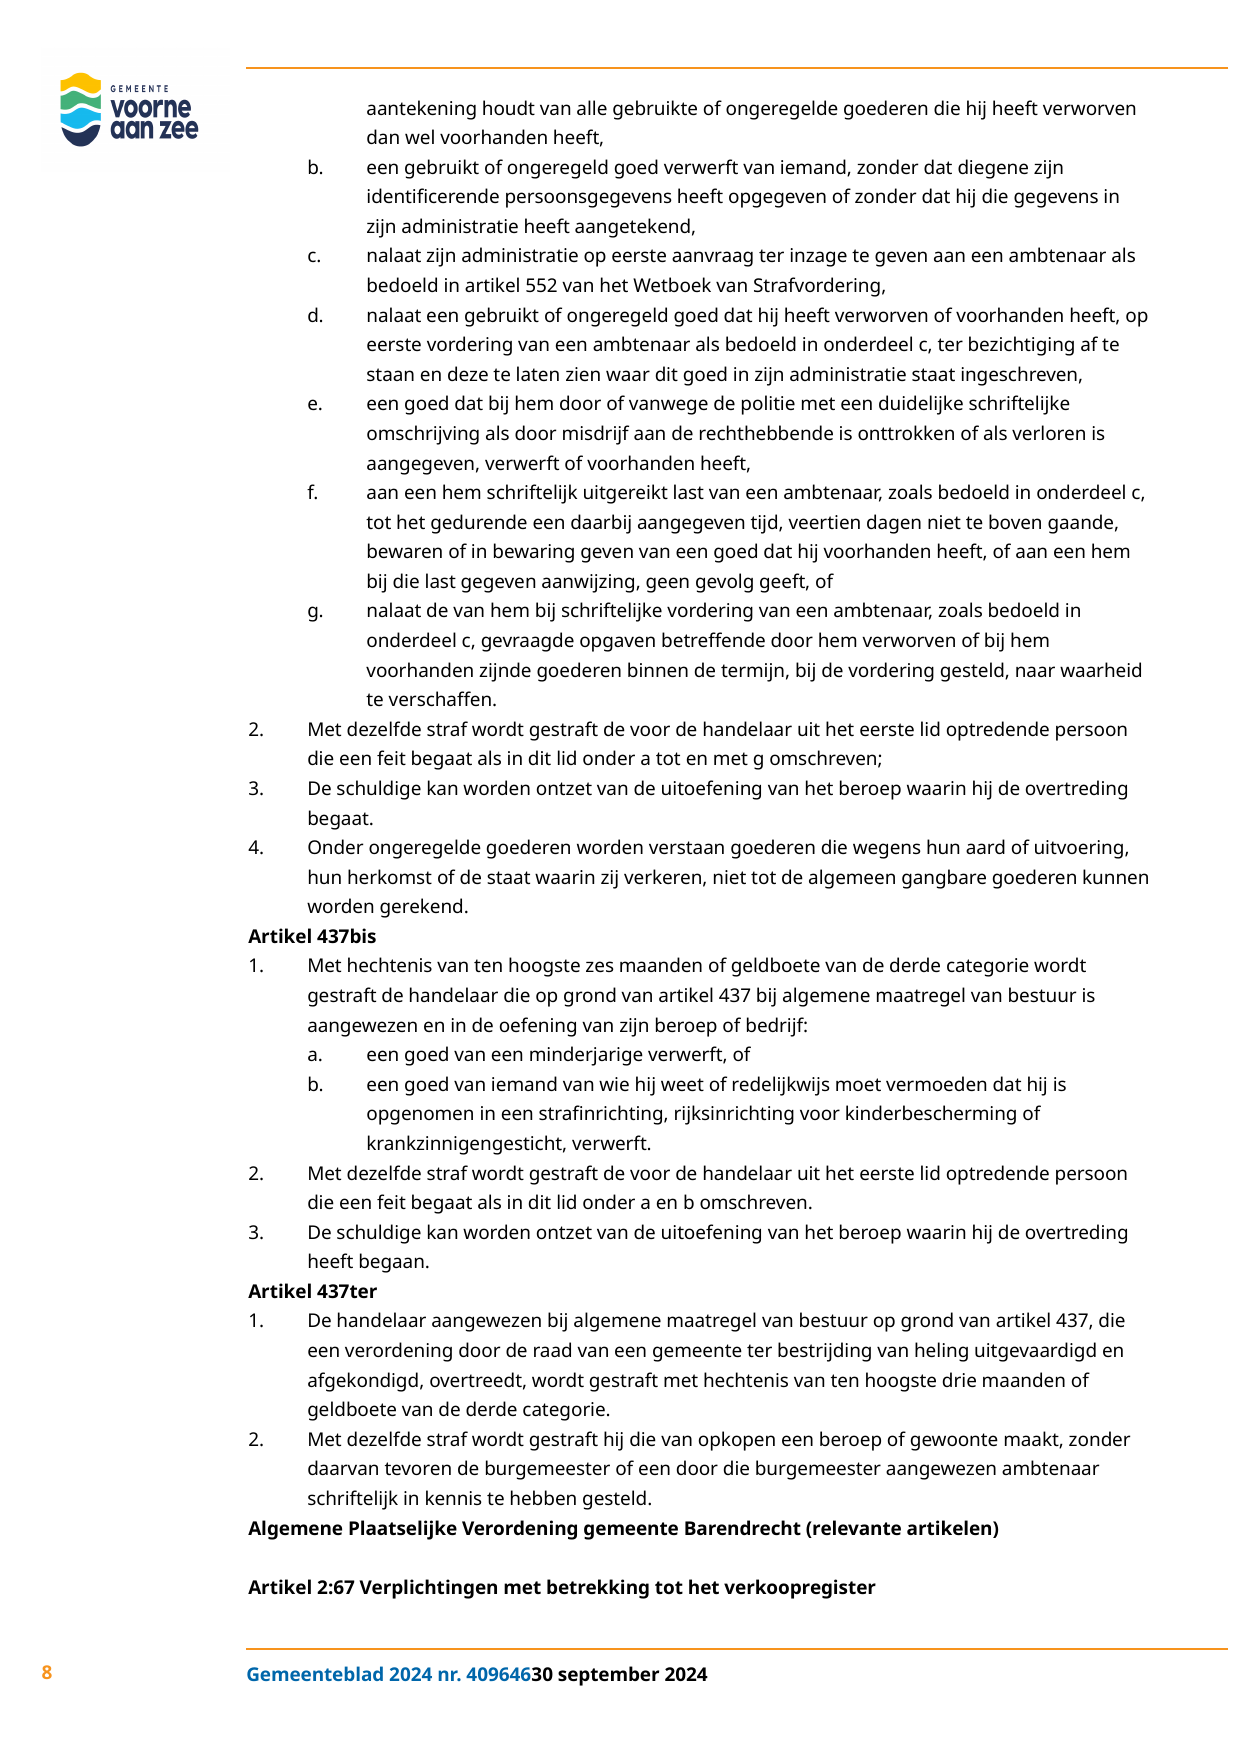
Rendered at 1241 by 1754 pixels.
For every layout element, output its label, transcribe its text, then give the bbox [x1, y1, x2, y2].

text Artikel 437ter [248, 1278, 1152, 1304]
list een goed dat bij hem door of vanwege de politie met een duidelijke schriftelijke omschrijving als door misdrijf aan de rechthebbende is onttrokken of als verloren is aangegeven, verwerft of voorhanden heeft, [307, 391, 1152, 476]
picture [41, 47, 231, 172]
text Artikel 437bis [248, 923, 1152, 949]
list een goed van een minderjarige verwerft, of [307, 1041, 1152, 1067]
text Artikel 2:67 Verplichtingen met betrekking tot het verkoopregister [248, 1574, 1152, 1600]
list De schuldige kan worden ontzet van de uitoefening van het beroep waarin hij de overtreding heeft begaan. [248, 1219, 1152, 1274]
list Met dezelfde straf wordt gestraft de voor de handelaar uit het eerste lid optredende persoon die een feit begaat als in dit lid onder a en b omschreven. [248, 1160, 1152, 1215]
list een gebruikt of ongeregeld goed verwerft van iemand, zonder dat diegene zijn identificerende persoonsgegevens heeft opgegeven of zonder dat hij die gegevens in zijn administratie heeft aangetekend, [307, 154, 1152, 239]
list De schuldige kan worden ontzet van de uitoefening van het beroep waarin hij de overtreding begaat. [248, 775, 1152, 831]
text Algemene Plaatselijke Verordening gemeente Barendrecht (relevante artikelen) [248, 1515, 1152, 1541]
list nalaat zijn administratie op eerste aanvraag ter inzage te geven aan een ambtenaar als bedoeld in artikel 552 van het Wetboek van Strafvordering, [307, 243, 1152, 298]
list aan een hem schriftelijk uitgereikt last van een ambtenaar, zoals bedoeld in onderdeel c, tot het gedurende een daarbij aangegeven tijd, veertien dagen niet te boven gaande, bewaren of in bewaring geven van een goed dat hij voorhanden heeft, of aan een hem bij die last gegeven aanwijzing, geen gevolg geeft, of [307, 479, 1152, 594]
list nalaat de van hem bij schriftelijke vordering van een ambtenaar, zoals bedoeld in onderdeel c, gevraagde opgaven betreffende door hem verworven of bij hem voorhanden zijnde goederen binnen de termijn, bij de vordering gesteld, naar waarheid te verschaffen. [307, 598, 1152, 712]
list Met dezelfde straf wordt gestraft de voor de handelaar uit het eerste lid optredende persoon die een feit begaat als in dit lid onder a tot en met g omschreven; [248, 716, 1152, 771]
list nalaat een gebruikt of ongeregeld goed dat hij heeft verworven of voorhanden heeft, op eerste vordering van een ambtenaar als bedoeld in onderdeel c, ter bezichtiging af te staan en deze te laten zien waar dit goed in zijn administratie staat ingeschreven, [307, 302, 1152, 387]
list aantekening houdt van alle gebruikte of ongeregelde goederen die hij heeft verworven dan wel voorhanden heeft, [307, 95, 1152, 150]
list een goed van iemand van wie hij weet of redelijkwijs moet vermoeden dat hij is opgenomen in een strafinrichting, rijksinrichting voor kinderbescherming of krankzinnigengesticht, verwerft. [307, 1071, 1152, 1156]
list Met hechtenis van ten hoogste zes maanden of geldboete van de derde categorie wordt gestraft de handelaar die op grond van artikel 437 bij algemene maatregel van bestuur is aangewezen en in de oefening van zijn beroep of bedrijf: [248, 953, 1152, 1038]
list De handelaar aangewezen bij algemene maatregel van bestuur op grond van artikel 437, die een verordening door de raad van een gemeente ter bestrijding van heling uitgevaardigd en afgekondigd, overtreedt, wordt gestraft met hechtenis van ten hoogste drie maanden of geldboete van de derde categorie. [248, 1308, 1152, 1422]
list Met dezelfde straf wordt gestraft hij die van opkopen een beroep of gewoonte maakt, zonder daarvan tevoren de burgemeester of een door die burgemeester aangewezen ambtenaar schriftelijk in kennis te hebben gesteld. [248, 1426, 1152, 1511]
list Onder ongeregelde goederen worden verstaan goederen die wegens hun aard of uitvoering, hun herkomst of de staat waarin zij verkeren, niet tot de algemeen gangbare goederen kunnen worden gerekend. [248, 834, 1152, 919]
